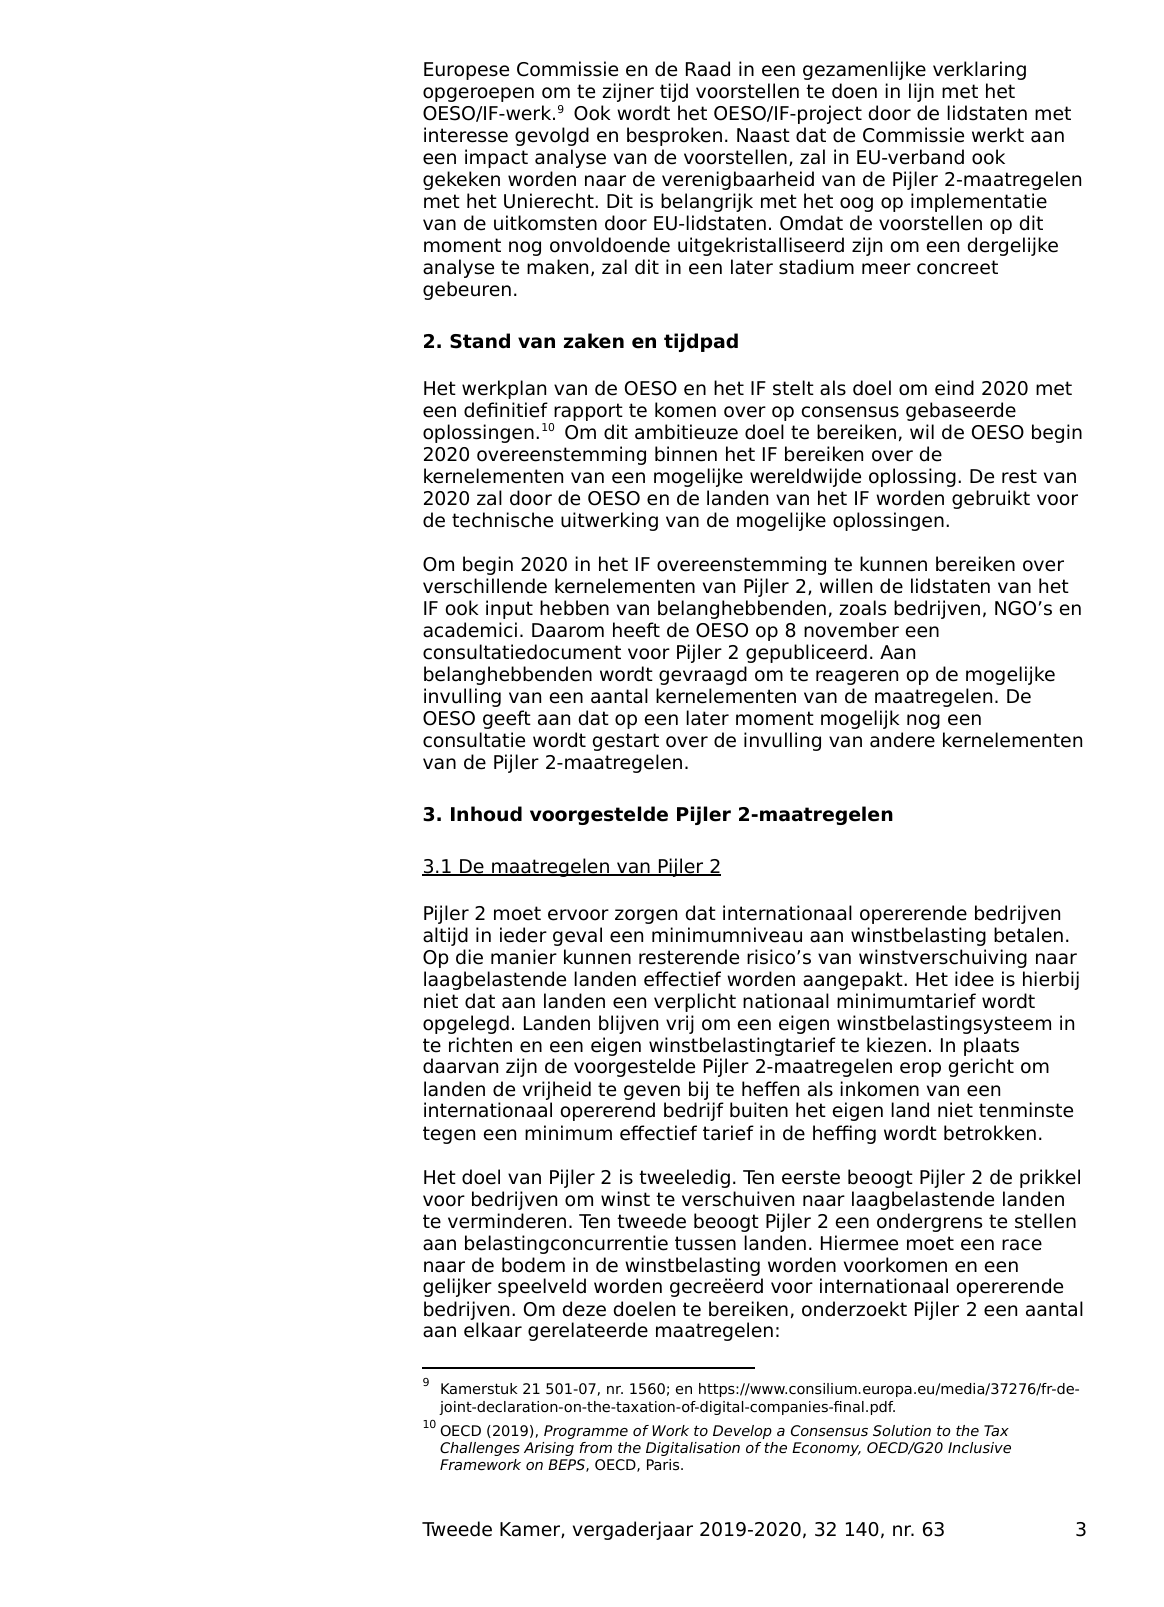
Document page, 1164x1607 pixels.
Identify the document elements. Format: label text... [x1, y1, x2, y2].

text Om begin 2020 in het IF overeenstemming te kunnen bereiken over verschillende kernelementen van Pijler 2, willen de lidstaten van het IF ook input hebben van belanghebbenden, zoals bedrijven, NGO’s en academici. Daarom heeft de OESO op 8 november een consultatiedocument voor Pijler 2 gepubliceerd. Aan belanghebbenden wordt gevraagd om te reageren op de mogelijke invulling van een aantal kernelementen van de maatregelen. De OESO geeft aan dat op een later moment mogelijk nog een consultatie wordt gestart over de invulling van andere kernelementen van de Pijler 2-maatregelen. [422, 554, 1087, 774]
text Kamerstuk 21 501-07, nr. 1560; en https://www.consilium.europa.eu/media/37276/fr-de-joint-declaration-on-the-taxation-of-digital-companies-final.pdf. [422, 1377, 1087, 1416]
text Pijler 2 moet ervoor zorgen dat internationaal opererende bedrijven altijd in ieder geval een minimumniveau aan winstbelasting betalen. Op die manier kunnen resterende risico’s van winstverschuiving naar laagbelastende landen effectief worden aangepakt. Het idee is hierbij niet dat aan landen een verplicht nationaal minimumtarief wordt opgelegd. Landen blijven vrij om een eigen winstbelastingsysteem in te richten en een eigen winstbelastingtarief te kiezen. In plaats daarvan zijn de voorgestelde Pijler 2-maatregelen erop gericht om landen de vrijheid te geven bij te heffen als inkomen van een internationaal opererend bedrijf buiten het eigen land niet tenminste tegen een minimum effectief tarief in de heffing wordt betrokken. [422, 903, 1087, 1144]
text Het werkplan van de OESO en het IF stelt als doel om eind 2020 met een definitief rapport te komen over op consensus gebaseerde oplossingen. Om dit ambitieuze doel te bereiken, wil de OESO begin 2020 overeenstemming binnen het IF bereiken over de kernelementen van een mogelijke wereldwijde oplossing. De rest van 2020 zal door de OESO en de landen van het IF worden gebruikt voor de technische uitwerking van de mogelijke oplossingen. [422, 378, 1087, 532]
text Het doel van Pijler 2 is tweeledig. Ten eerste beoogt Pijler 2 de prikkel voor bedrijven om winst te verschuiven naar laagbelastende landen te verminderen. Ten tweede beoogt Pijler 2 een ondergrens te stellen aan belastingconcurrentie tussen landen. Hiermee moet een race naar de bodem in de winstbelasting worden voorkomen en een gelijker speelveld worden gecreëerd voor internationaal opererende bedrijven. Om deze doelen te bereiken, onderzoekt Pijler 2 een aantal aan elkaar gerelateerde maatregelen: [422, 1167, 1087, 1342]
text OECD (2019), Programme of Work to Develop a Consensus Solution to the Tax Challenges Arising from the Digitalisation of the Economy, OECD/G20 Inclusive Framework on BEPS, OECD, Paris. [422, 1418, 1087, 1474]
subtitle 3.1 De maatregelen van Pijler 2 [422, 856, 1087, 878]
text Europese Commissie en de Raad in een gezamenlijke verklaring opgeroepen om te zijner tijd voorstellen te doen in lijn met het OESO/IF-werk. Ook wordt het OESO/IF-project door de lidstaten met interesse gevolgd en besproken. Naast dat de Commissie werkt aan een impact analyse van de voorstellen, zal in EU-verband ook gekeken worden naar de verenigbaarheid van de Pijler 2-maatregelen met het Unierecht. Dit is belangrijk met het oog op implementatie van de uitkomsten door EU-lidstaten. Omdat de voorstellen op dit moment nog onvoldoende uitgekristalliseerd zijn om een dergelijke analyse te maken, zal dit in een later stadium meer concreet gebeuren. [422, 59, 1087, 301]
subtitle 2. Stand van zaken en tijdpad [422, 331, 1087, 353]
subtitle 3. Inhoud voorgestelde Pijler 2-maatregelen [422, 804, 1087, 826]
